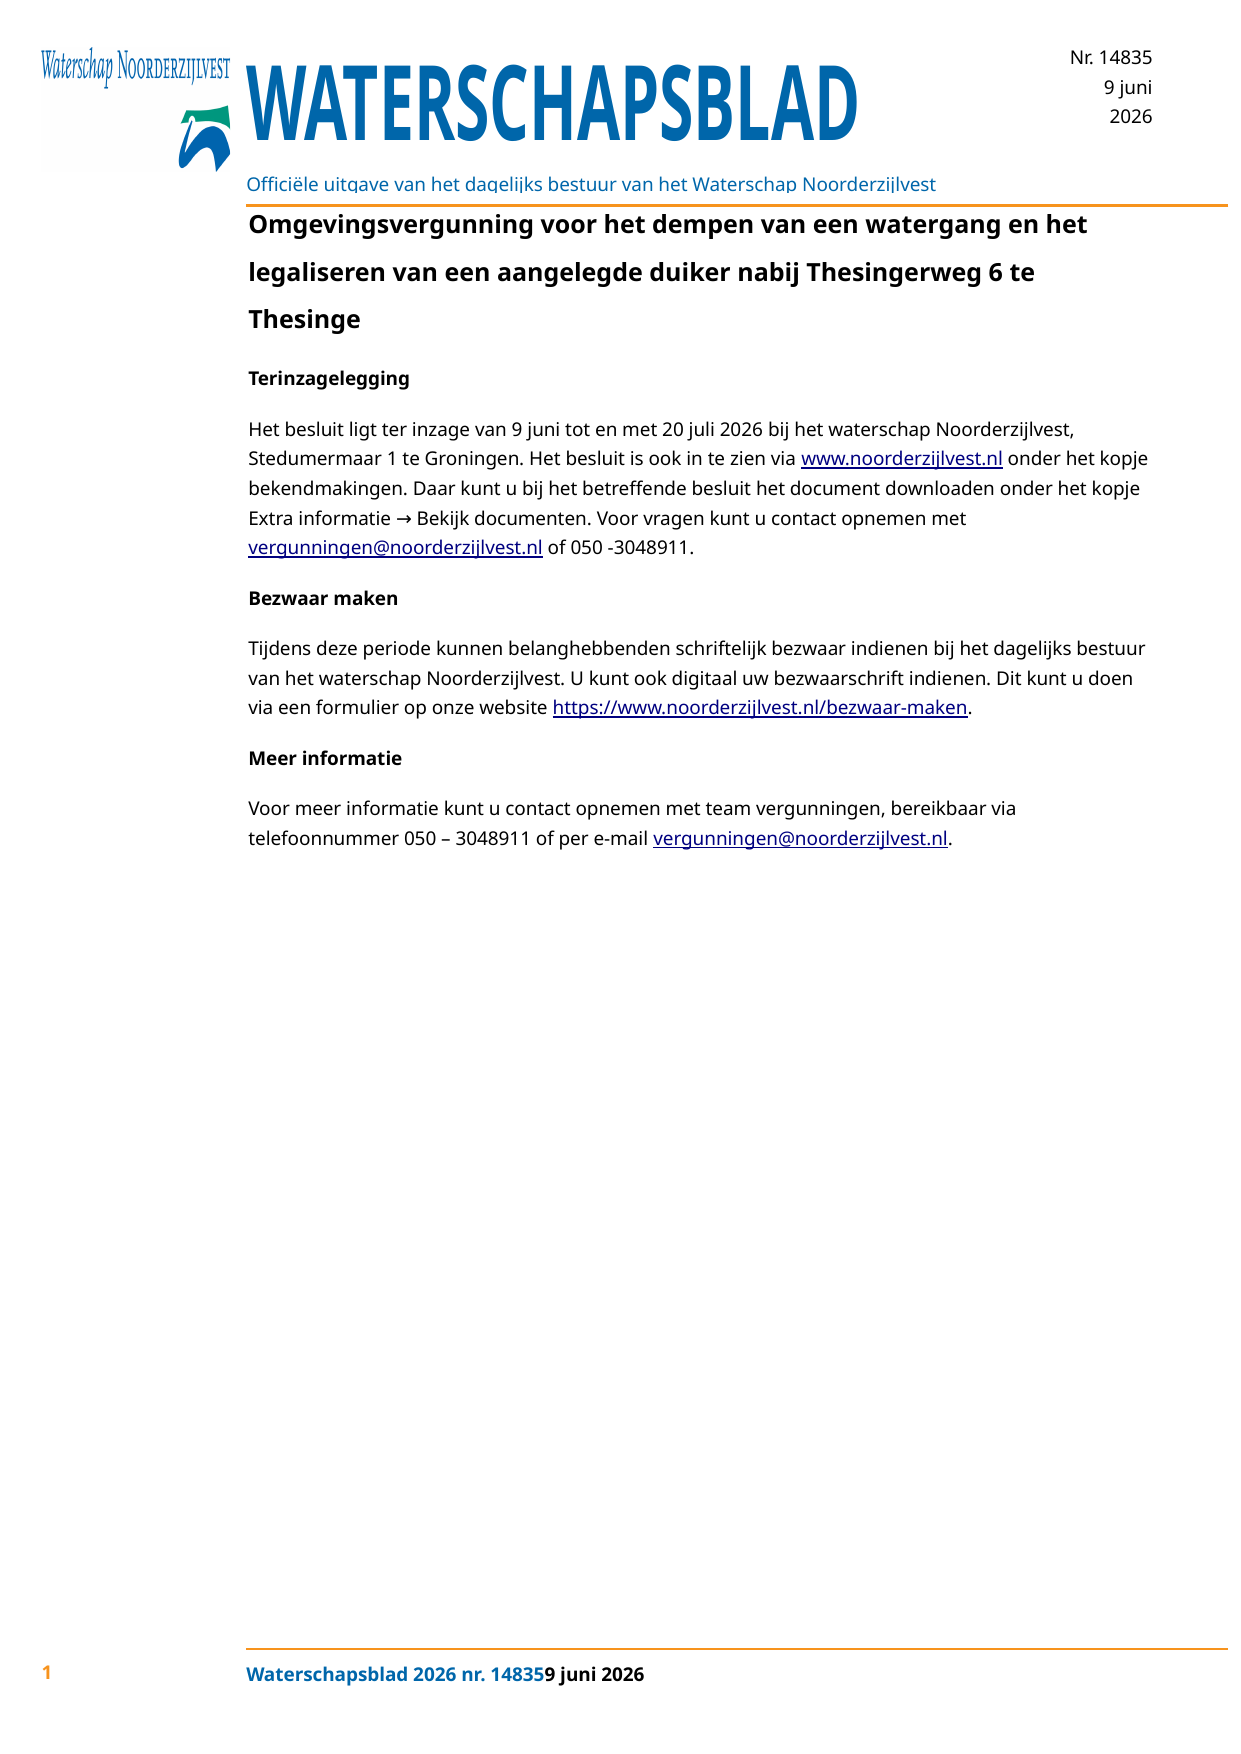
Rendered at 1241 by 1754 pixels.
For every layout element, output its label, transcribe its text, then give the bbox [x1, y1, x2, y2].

text Het besluit ligt ter inzage van 9 juni tot en met 20 juli 2026 bij het waterschap Noorderzijlvest, Stedumermaar 1 te Groningen. Het besluit is ook in te zien via www.noorderzijlvest.nl onder het kopje bekendmakingen. Daar kunt u bij het betreffende besluit het document downloaden onder het kopje Extra informatie → Bekijk documenten. Voor vragen kunt u contact opnemen met vergunningen@noorderzijlvest.nl of 050 -3048911. [248, 416, 1152, 560]
text Tijdens deze periode kunnen belanghebbenden schriftelijk bezwaar indienen bij het dagelijks bestuur van het waterschap Noorderzijlvest. U kunt ook digitaal uw bezwaarschrift indienen. Dit kunt u doen via een formulier op onze website https://www.noorderzijlvest.nl/bezwaar-maken. [248, 635, 1152, 720]
text Terinzagelegging [248, 366, 1152, 391]
text Bezwaar maken [248, 585, 1152, 610]
picture [41, 47, 231, 172]
text Omgevingsvergunning voor het dempen van een watergang en het legaliseren van een aangelegde duiker nabij Thesingerweg 6 te Thesinge [248, 207, 1152, 336]
text Voor meer informatie kunt u contact opnemen met team vergunningen, bereikbaar via telefoonnummer 050 – 3048911 of per e-mail vergunningen@noorderzijlvest.nl. [248, 795, 1152, 850]
text Meer informatie [248, 745, 1152, 770]
